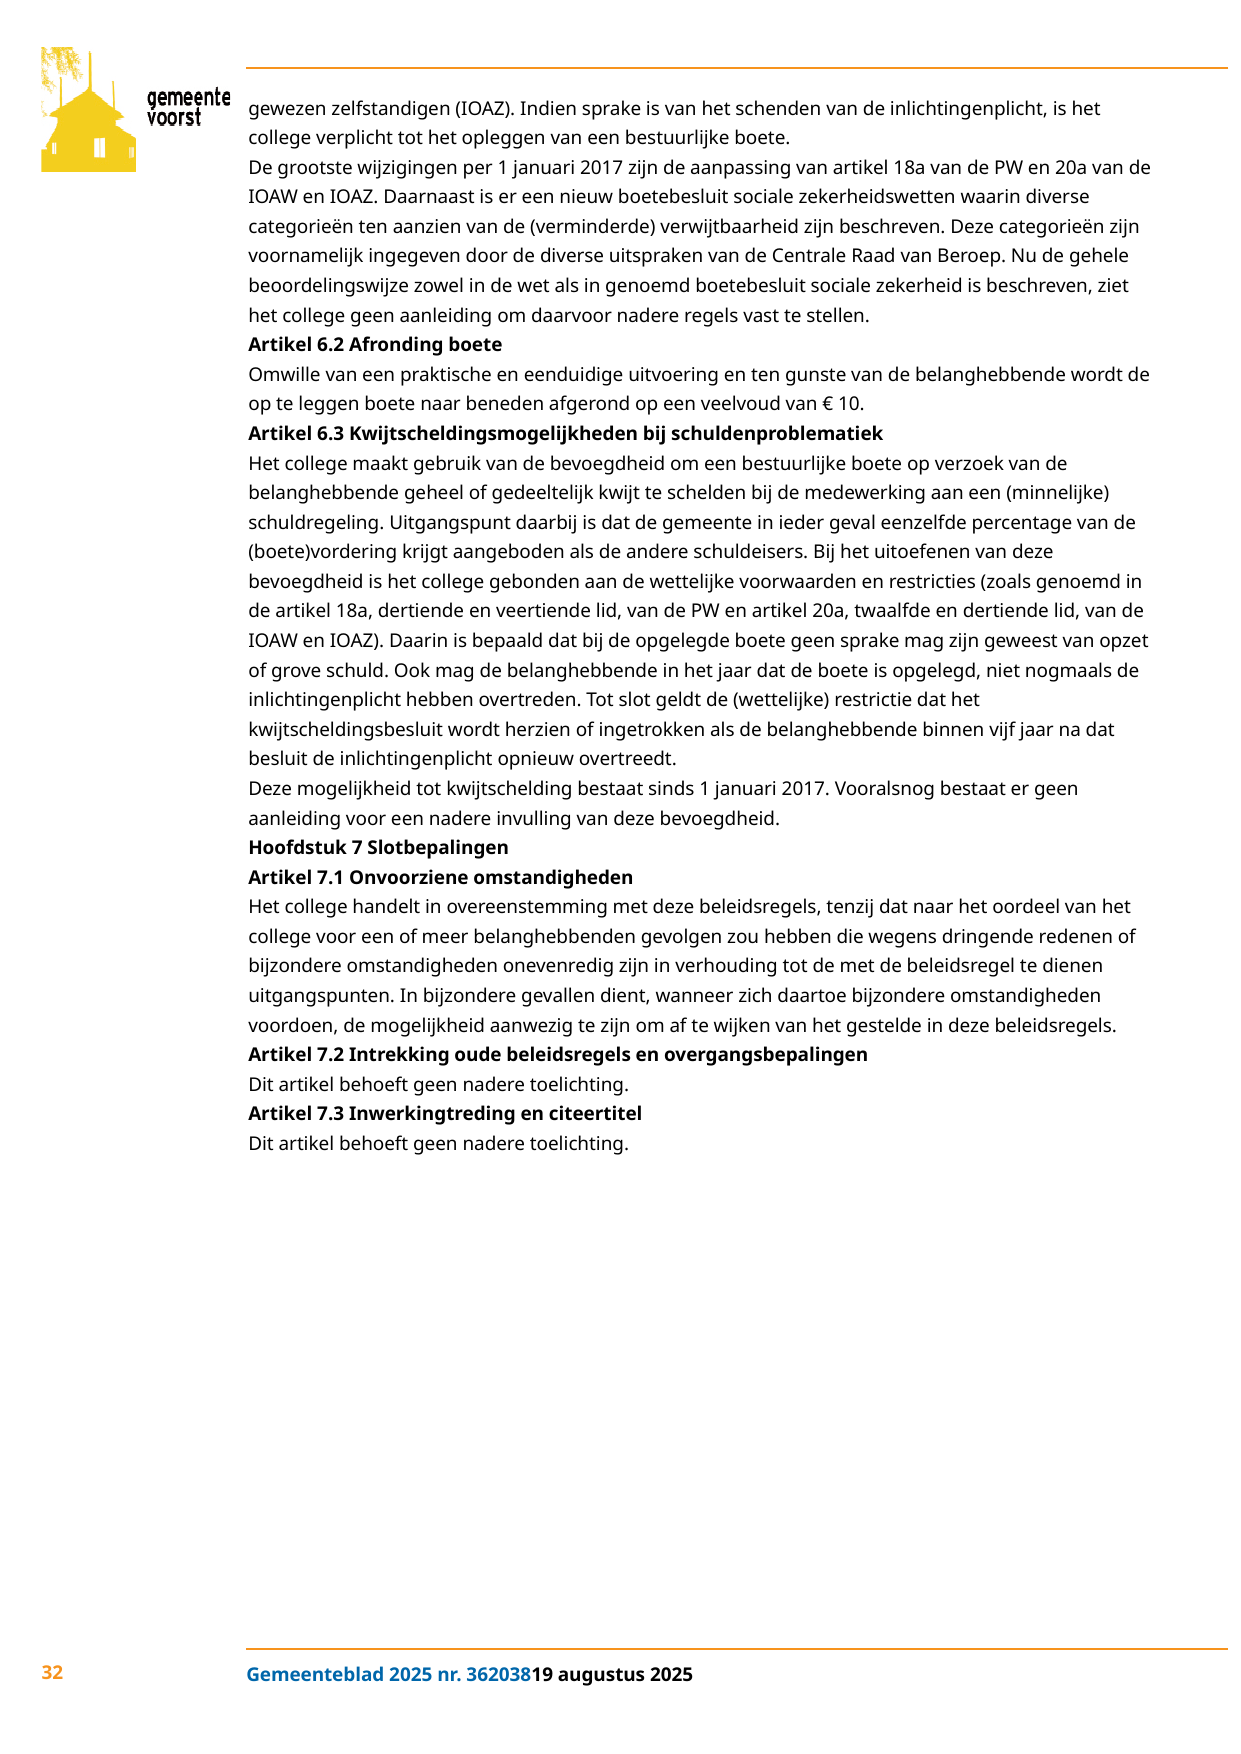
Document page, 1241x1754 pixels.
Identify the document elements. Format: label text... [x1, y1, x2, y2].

text Artikel 6.3 Kwijtscheldingsmogelijkheden bij schuldenproblematiek [248, 420, 1152, 446]
text Deze mogelijkheid tot kwijtschelding bestaat sinds 1 januari 2017. Vooralsnog bestaat er geen aanleiding voor een nadere invulling van deze bevoegdheid. [248, 775, 1152, 831]
text Artikel 7.1 Onvoorziene omstandigheden [248, 864, 1152, 890]
text Dit artikel behoeft geen nadere toelichting. [248, 1130, 1152, 1156]
text Artikel 6.2 Afronding boete [248, 331, 1152, 357]
text gewezen zelfstandigen (IOAZ). Indien sprake is van het schenden van de inlichtingenplicht, is het college verplicht tot het opleggen van een bestuurlijke boete. [248, 95, 1152, 150]
text Omwille van een praktische en eenduidige uitvoering en ten gunste van de belanghebbende wordt de op te leggen boete naar beneden afgerond op een veelvoud van € 10. [248, 361, 1152, 416]
text Artikel 7.3 Inwerkingtreding en citeertitel [248, 1101, 1152, 1126]
text Het college handelt in overeenstemming met deze beleidsregels, tenzij dat naar het oordeel van het college voor een of meer belanghebbenden gevolgen zou hebben die wegens dringende redenen of bijzondere omstandigheden onevenredig zijn in verhouding tot de met de beleidsregel te dienen uitgangspunten. In bijzondere gevallen dient, wanneer zich daartoe bijzondere omstandigheden voordoen, de mogelijkheid aanwezig te zijn om af te wijken van het gestelde in deze beleidsregels. [248, 893, 1152, 1038]
picture [41, 47, 231, 172]
text Het college maakt gebruik van de bevoegdheid om een bestuurlijke boete op verzoek van de belanghebbende geheel of gedeeltelijk kwijt te schelden bij de medewerking aan een (minnelijke) schuldregeling. Uitgangspunt daarbij is dat de gemeente in ieder geval eenzelfde percentage van de (boete)vordering krijgt aangeboden als de andere schuldeisers. Bij het uitoefenen van deze bevoegdheid is het college gebonden aan de wettelijke voorwaarden en restricties (zoals genoemd in de artikel 18a, dertiende en veertiende lid, van de PW en artikel 20a, twaalfde en dertiende lid, van de IOAW en IOAZ). Daarin is bepaald dat bij de opgelegde boete geen sprake mag zijn geweest van opzet of grove schuld. Ook mag de belanghebbende in het jaar dat de boete is opgelegd, niet nogmaals de inlichtingenplicht hebben overtreden. Tot slot geldt de (wettelijke) restrictie dat het kwijtscheldingsbesluit wordt herzien of ingetrokken als de belanghebbende binnen vijf jaar na dat besluit de inlichtingenplicht opnieuw overtreedt. [248, 450, 1152, 771]
text De grootste wijzigingen per 1 januari 2017 zijn de aanpassing van artikel 18a van de PW en 20a van de IOAW en IOAZ. Daarnaast is er een nieuw boetebesluit sociale zekerheidswetten waarin diverse categorieën ten aanzien van de (verminderde) verwijtbaarheid zijn beschreven. Deze categorieën zijn voornamelijk ingegeven door de diverse uitspraken van de Centrale Raad van Beroep. Nu de gehele beoordelingswijze zowel in de wet als in genoemd boetebesluit sociale zekerheid is beschreven, ziet het college geen aanleiding om daarvoor nadere regels vast te stellen. [248, 154, 1152, 328]
text Hoofdstuk 7 Slotbepalingen [248, 834, 1152, 860]
text Dit artikel behoeft geen nadere toelichting. [248, 1071, 1152, 1097]
text Artikel 7.2 Intrekking oude beleidsregels en overgangsbepalingen [248, 1041, 1152, 1067]
